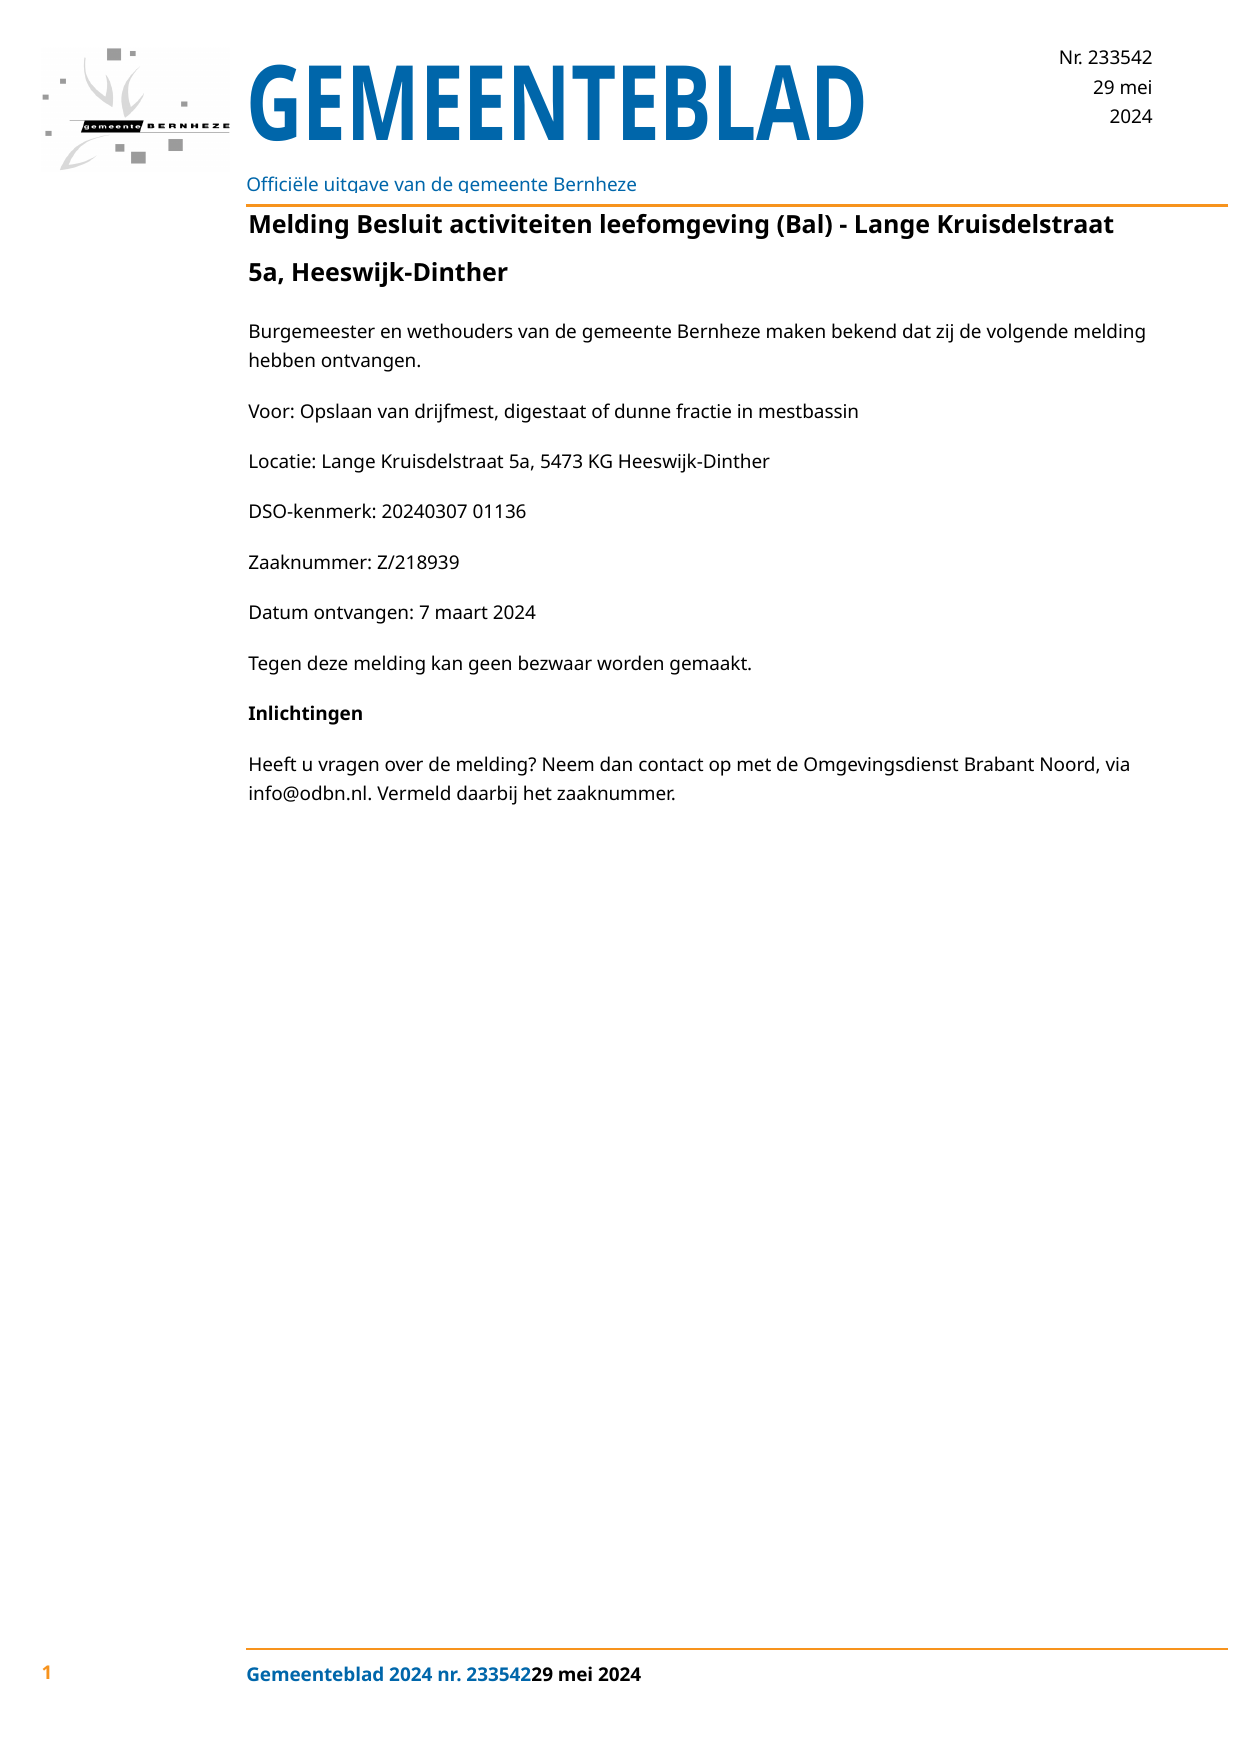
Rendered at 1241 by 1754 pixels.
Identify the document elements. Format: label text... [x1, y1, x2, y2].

text Heeft u vragen over de melding? Neem dan contact op met de Omgevingsdienst Brabant Noord, via info@odbn.nl. Vermeld daarbij het zaaknummer. [248, 751, 1152, 806]
text DSO-kenmerk: 20240307 01136 [248, 499, 1152, 524]
text Burgemeester en wethouders van de gemeente Bernheze maken bekend dat zij de volgende melding hebben ontvangen. [248, 318, 1152, 373]
text Zaaknummer: Z/218939 [248, 549, 1152, 575]
text Melding Besluit activiteiten leefomgeving (Bal) - Lange Kruisdelstraat 5a, Heeswijk-Dinther [248, 207, 1152, 288]
picture [41, 47, 231, 172]
text Inlichtingen [248, 700, 1152, 726]
text Voor: Opslaan van drijfmest, digestaat of dunne fractie in mestbassin [248, 398, 1152, 424]
text Tegen deze melding kan geen bezwaar worden gemaakt. [248, 650, 1152, 676]
text Datum ontvangen: 7 maart 2024 [248, 599, 1152, 625]
text Locatie: Lange Kruisdelstraat 5a, 5473 KG Heeswijk-Dinther [248, 448, 1152, 474]
